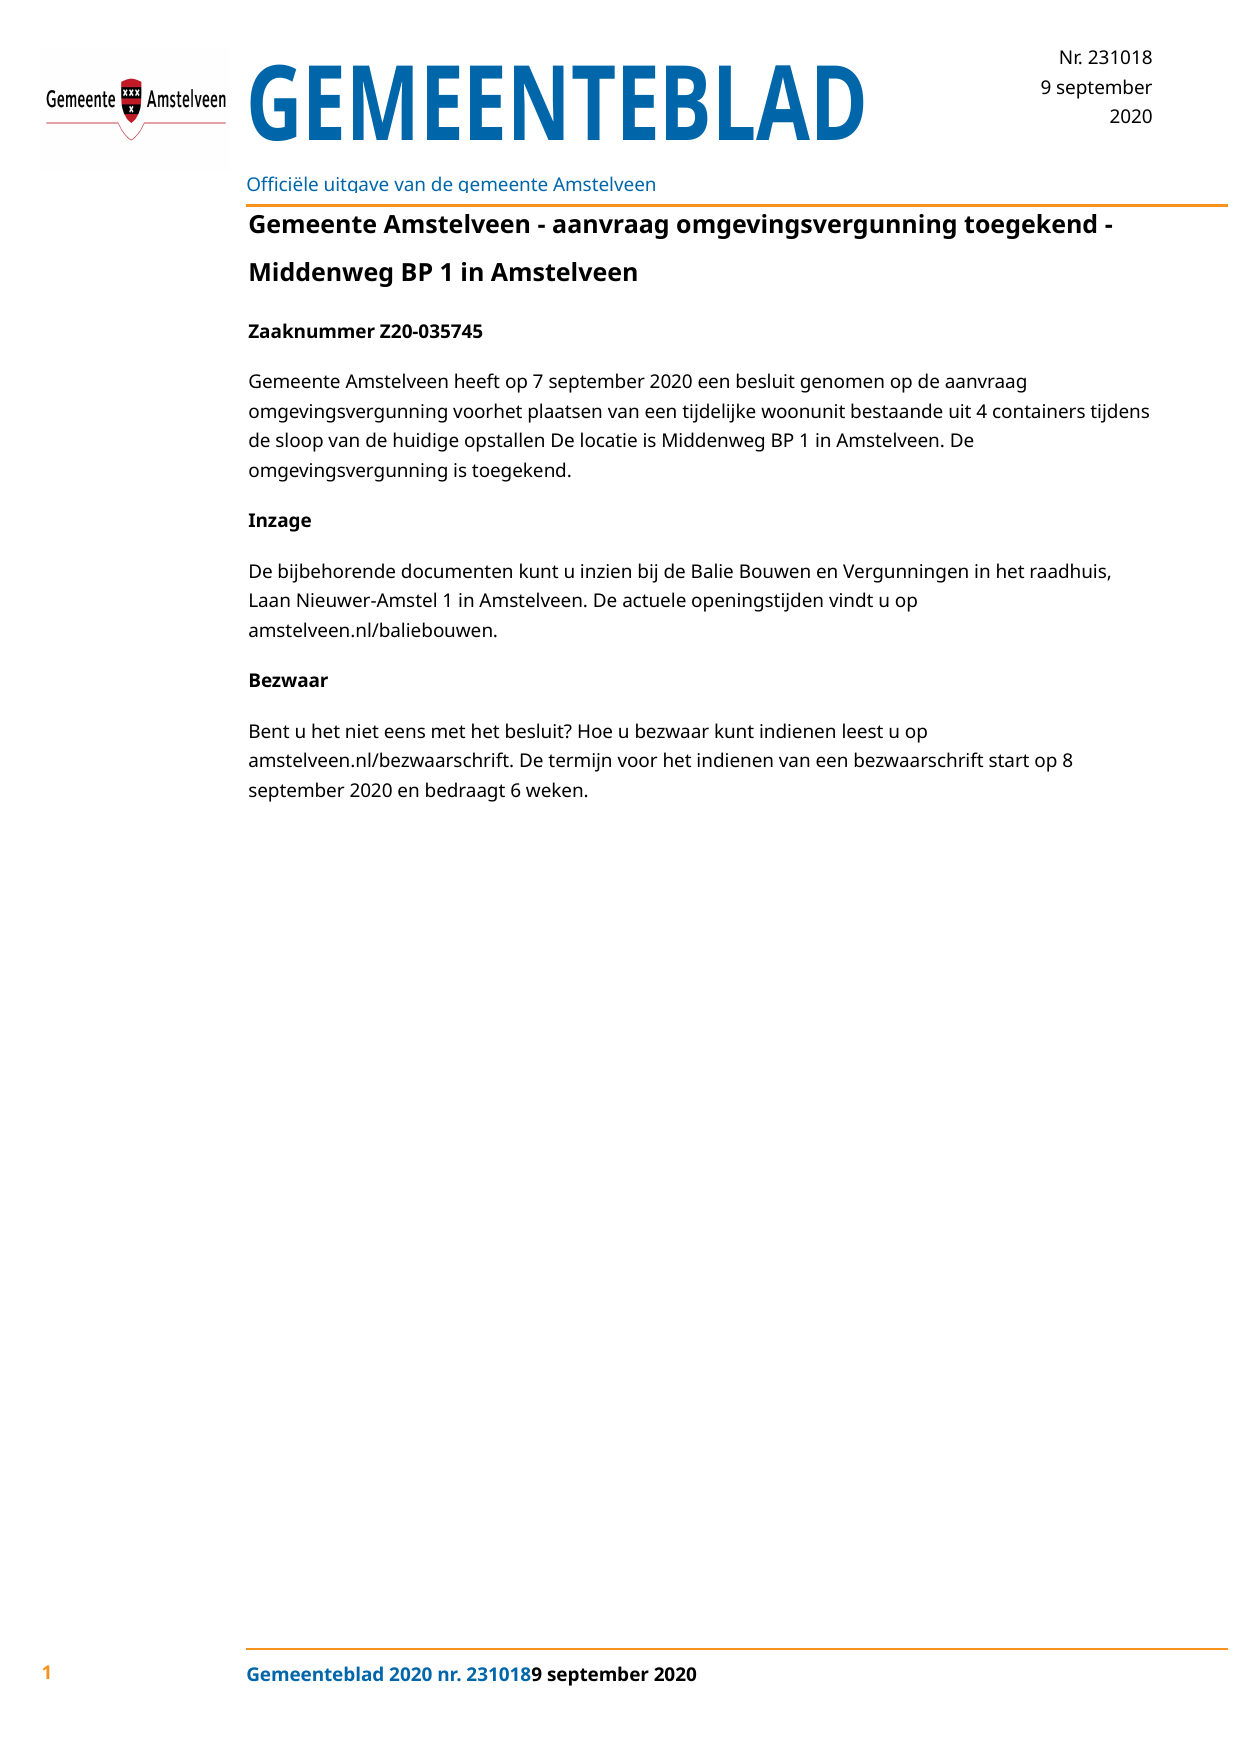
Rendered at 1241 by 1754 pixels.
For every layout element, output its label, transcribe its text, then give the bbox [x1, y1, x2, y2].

picture [41, 47, 231, 172]
text Gemeente Amstelveen - aanvraag omgevingsvergunning toegekend - Middenweg BP 1 in Amstelveen [248, 207, 1152, 288]
text Gemeente Amstelveen heeft op 7 september 2020 een besluit genomen op de aanvraag omgevingsvergunning voorhet plaatsen van een tijdelijke woonunit bestaande uit 4 containers tijdens de sloop van de huidige opstallen De locatie is Middenweg BP 1 in Amstelveen. De omgevingsvergunning is toegekend. [248, 368, 1152, 483]
text Zaaknummer Z20-035745 [248, 318, 1152, 344]
text Bent u het niet eens met het besluit? Hoe u bezwaar kunt indienen leest u op amstelveen.nl/bezwaarschrift. De termijn voor het indienen van een bezwaarschrift start op 8 september 2020 en bedraagt 6 weken. [248, 718, 1152, 803]
text Inzage [248, 507, 1152, 533]
text De bijbehorende documenten kunt u inzien bij de Balie Bouwen en Vergunningen in het raadhuis, Laan Nieuwer-Amstel 1 in Amstelveen. De actuele openingstijden vindt u op amstelveen.nl/baliebouwen. [248, 558, 1152, 643]
text Bezwaar [248, 667, 1152, 693]
